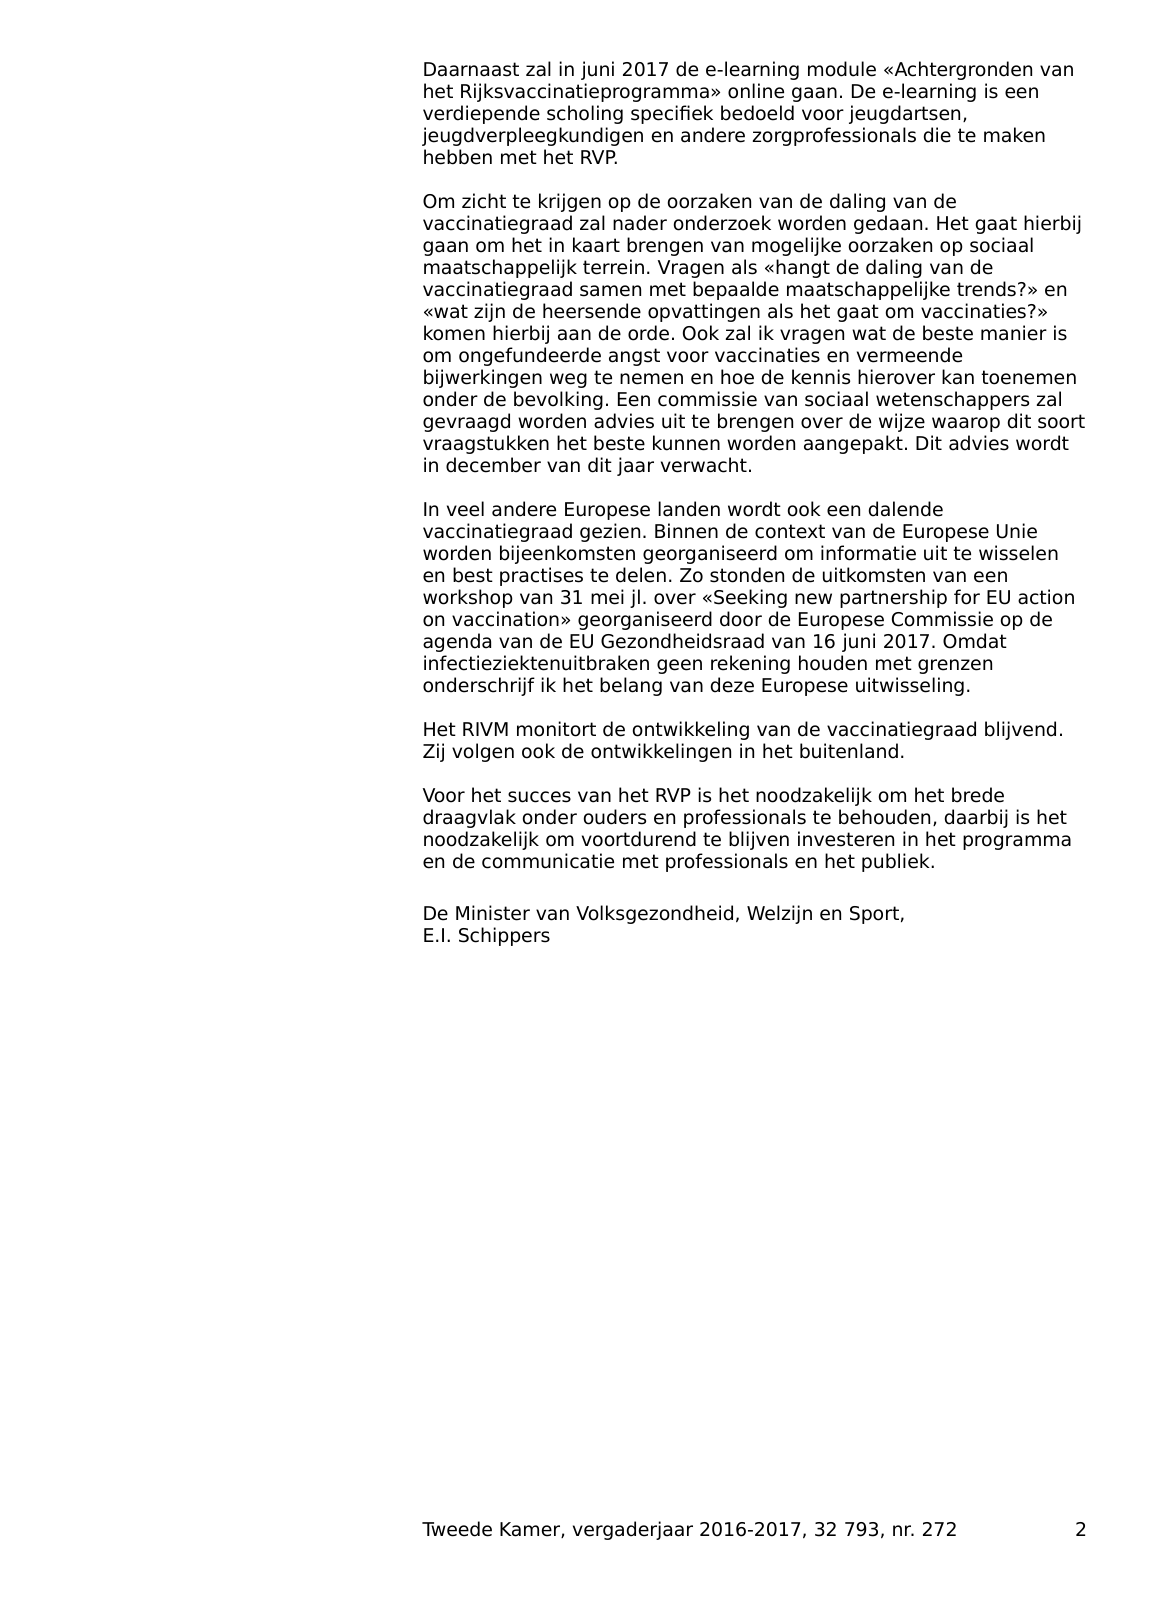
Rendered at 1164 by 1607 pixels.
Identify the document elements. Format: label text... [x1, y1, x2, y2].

text De Minister van Volksgezondheid, Welzijn en Sport, E.I. Schippers [422, 903, 1087, 947]
text Daarnaast zal in juni 2017 de e-learning module «Achtergronden van het Rijksvaccinatieprogramma» online gaan. De e-learning is een verdiepende scholing specifiek bedoeld voor jeugdartsen, jeugdverpleegkundigen en andere zorgprofessionals die te maken hebben met het RVP. [422, 59, 1087, 169]
text Om zicht te krijgen op de oorzaken van de daling van de vaccinatiegraad zal nader onderzoek worden gedaan. Het gaat hierbij gaan om het in kaart brengen van mogelijke oorzaken op sociaal maatschappelijk terrein. Vragen als «hangt de daling van de vaccinatiegraad samen met bepaalde maatschappelijke trends?» en «wat zijn de heersende opvattingen als het gaat om vaccinaties?» komen hierbij aan de orde. Ook zal ik vragen wat de beste manier is om ongefundeerde angst voor vaccinaties en vermeende bijwerkingen weg te nemen en hoe de kennis hierover kan toenemen onder de bevolking. Een commissie van sociaal wetenschappers zal gevraagd worden advies uit te brengen over de wijze waarop dit soort vraagstukken het beste kunnen worden aangepakt. Dit advies wordt in december van dit jaar verwacht. [422, 191, 1087, 477]
text Het RIVM monitort de ontwikkeling van de vaccinatiegraad blijvend. Zij volgen ook de ontwikkelingen in het buitenland. [422, 719, 1087, 763]
text Voor het succes van het RVP is het noodzakelijk om het brede draagvlak onder ouders en professionals te behouden, daarbij is het noodzakelijk om voortdurend te blijven investeren in het programma en de communicatie met professionals en het publiek. [422, 785, 1087, 873]
text In veel andere Europese landen wordt ook een dalende vaccinatiegraad gezien. Binnen de context van de Europese Unie worden bijeenkomsten georganiseerd om informatie uit te wisselen en best practises te delen. Zo stonden de uitkomsten van een workshop van 31 mei jl. over «Seeking new partnership for EU action on vaccination» georganiseerd door de Europese Commissie op de agenda van de EU Gezondheidsraad van 16 juni 2017. Omdat infectieziektenuitbraken geen rekening houden met grenzen onderschrijf ik het belang van deze Europese uitwisseling. [422, 499, 1087, 697]
